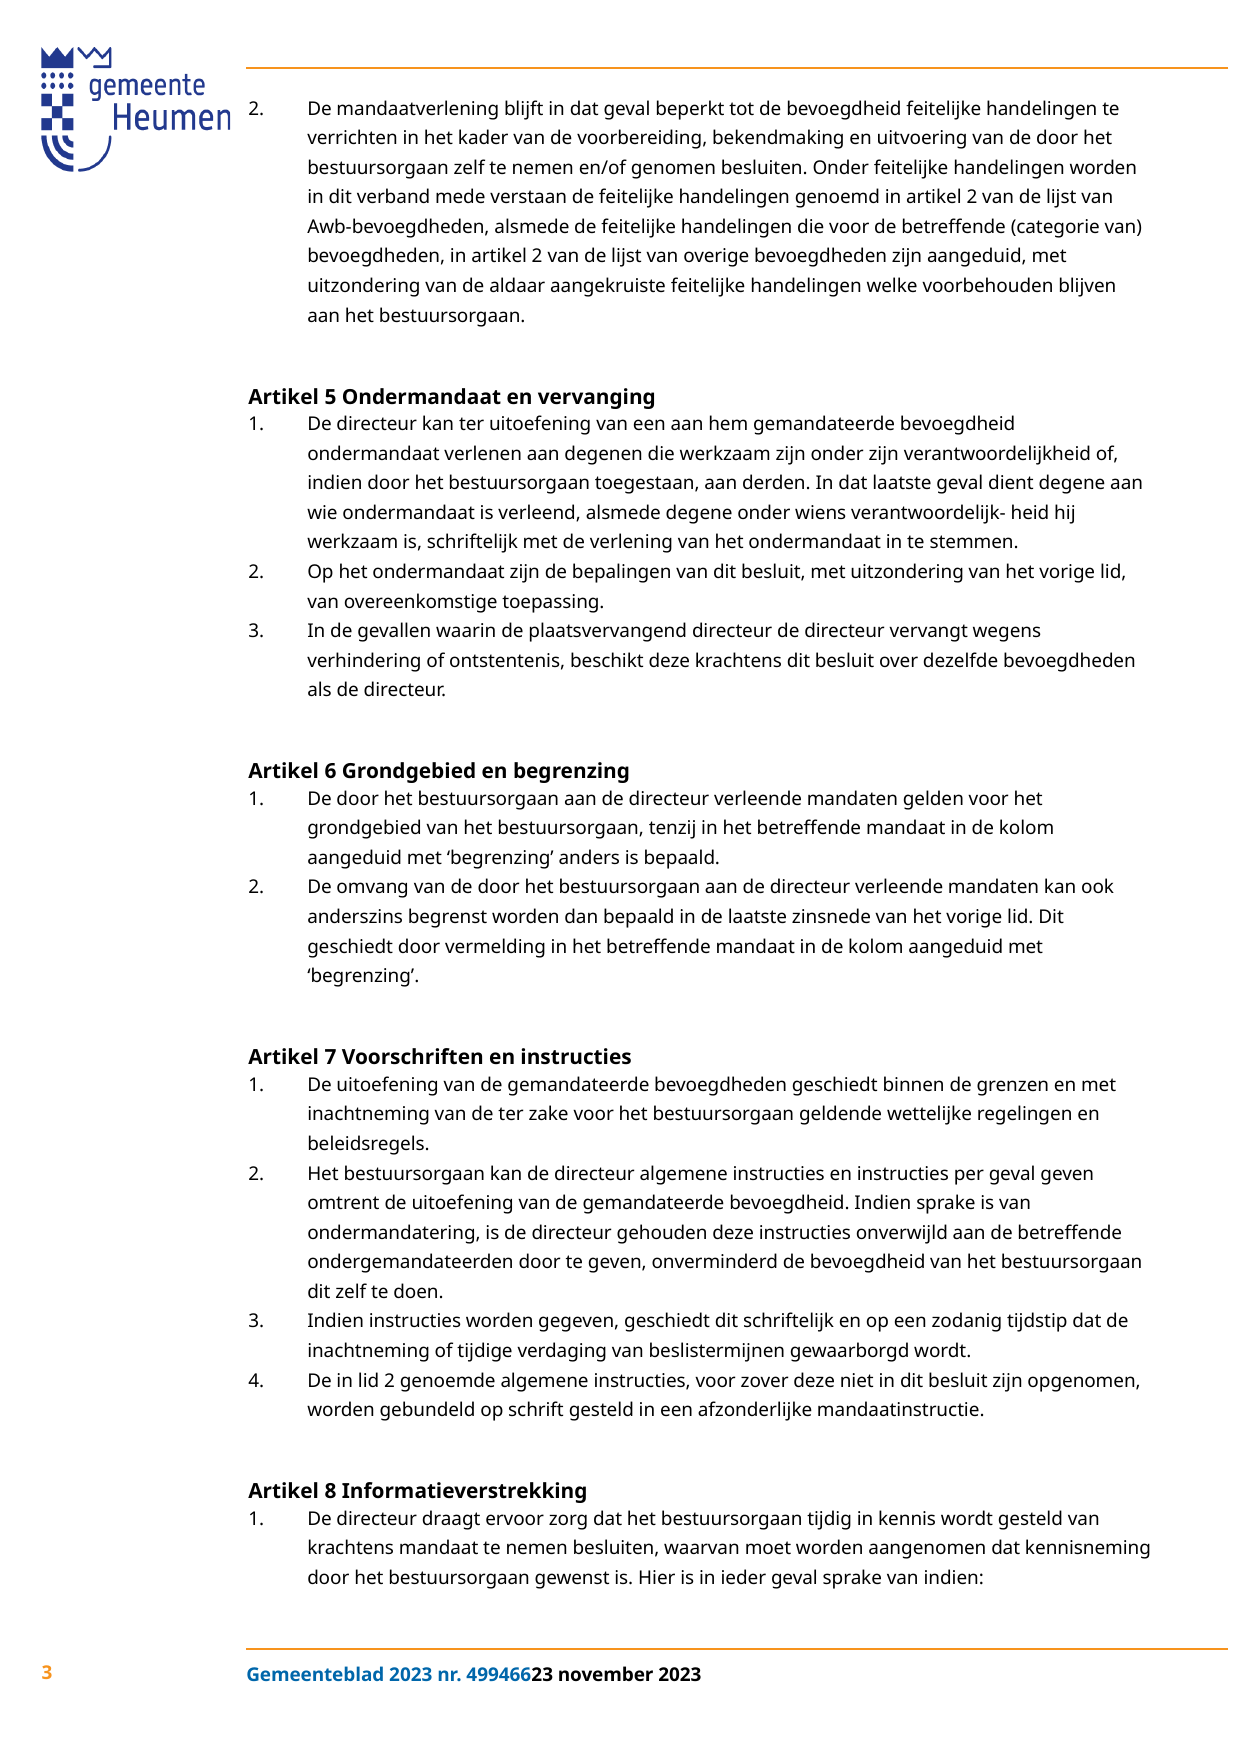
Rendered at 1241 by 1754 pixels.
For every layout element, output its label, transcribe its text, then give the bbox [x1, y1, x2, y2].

list Het bestuursorgaan kan de directeur algemene instructies en instructies per geval geven omtrent de uitoefening van de gemandateerde bevoegdheid. Indien sprake is van ondermandatering, is de directeur gehouden deze instructies onverwijld aan de betreffende ondergemandateerden door te geven, onverminderd de bevoegdheid van het bestuursorgaan dit zelf te doen. [248, 1160, 1152, 1304]
text Artikel 7 Voorschriften en instructies [248, 1042, 1152, 1071]
list In de gevallen waarin de plaatsvervangend directeur de directeur vervangt wegens verhindering of ontstentenis, beschikt deze krachtens dit besluit over dezelfde bevoegdheden als de directeur. [248, 617, 1152, 702]
list De mandaatverlening blijft in dat geval beperkt tot de bevoegdheid feitelijke handelingen te verrichten in het kader van de voorbereiding, bekendmaking en uitvoering van de door het bestuursorgaan zelf te nemen en/of genomen besluiten. Onder feitelijke handelingen worden in dit verband mede verstaan de feitelijke handelingen genoemd in artikel 2 van de lijst van Awb-bevoegdheden, alsmede de feitelijke handelingen die voor de betreffende (categorie van) bevoegdheden, in artikel 2 van de lijst van overige bevoegdheden zijn aangeduid, met uitzondering van de aldaar aangekruiste feitelijke handelingen welke voorbehouden blijven aan het bestuursorgaan. [248, 95, 1152, 328]
list De directeur kan ter uitoefening van een aan hem gemandateerde bevoegdheid ondermandaat verlenen aan degenen die werkzaam zijn onder zijn verantwoordelijkheid of, indien door het bestuursorgaan toegestaan, aan derden. In dat laatste geval dient degene aan wie ondermandaat is verleend, alsmede degene onder wiens verantwoordelijk- heid hij werkzaam is, schriftelijk met de verlening van het ondermandaat in te stemmen. [248, 410, 1152, 554]
list De uitoefening van de gemandateerde bevoegdheden geschiedt binnen de grenzen en met inachtneming van de ter zake voor het bestuursorgaan geldende wettelijke regelingen en beleidsregels. [248, 1071, 1152, 1156]
list De directeur draagt ervoor zorg dat het bestuursorgaan tijdig in kennis wordt gesteld van krachtens mandaat te nemen besluiten, waarvan moet worden aangenomen dat kennisneming door het bestuursorgaan gewenst is. Hier is in ieder geval sprake van indien: [248, 1505, 1152, 1590]
picture [41, 47, 231, 172]
list Indien instructies worden gegeven, geschiedt dit schriftelijk en op een zodanig tijdstip dat de inachtneming of tijdige verdaging van beslistermijnen gewaarborgd wordt. [248, 1308, 1152, 1363]
list De in lid 2 genoemde algemene instructies, voor zover deze niet in dit besluit zijn opgenomen, worden gebundeld op schrift gesteld in een afzonderlijke mandaatinstructie. [248, 1367, 1152, 1422]
list Op het ondermandaat zijn de bepalingen van dit besluit, met uitzondering van het vorige lid, van overeenkomstige toepassing. [248, 558, 1152, 613]
text Artikel 6 Grondgebied en begrenzing [248, 757, 1152, 785]
text Artikel 8 Informatieverstrekking [248, 1476, 1152, 1505]
list De door het bestuursorgaan aan de directeur verleende mandaten gelden voor het grondgebied van het bestuursorgaan, tenzij in het betreffende mandaat in de kolom aangeduid met ‘begrenzing’ anders is bepaald. [248, 785, 1152, 870]
list De omvang van de door het bestuursorgaan aan de directeur verleende mandaten kan ook anderszins begrenst worden dan bepaald in de laatste zinsnede van het vorige lid. Dit geschiedt door vermelding in het betreffende mandaat in de kolom aangeduid met ‘begrenzing’. [248, 874, 1152, 988]
text Artikel 5 Ondermandaat en vervanging [248, 382, 1152, 410]
